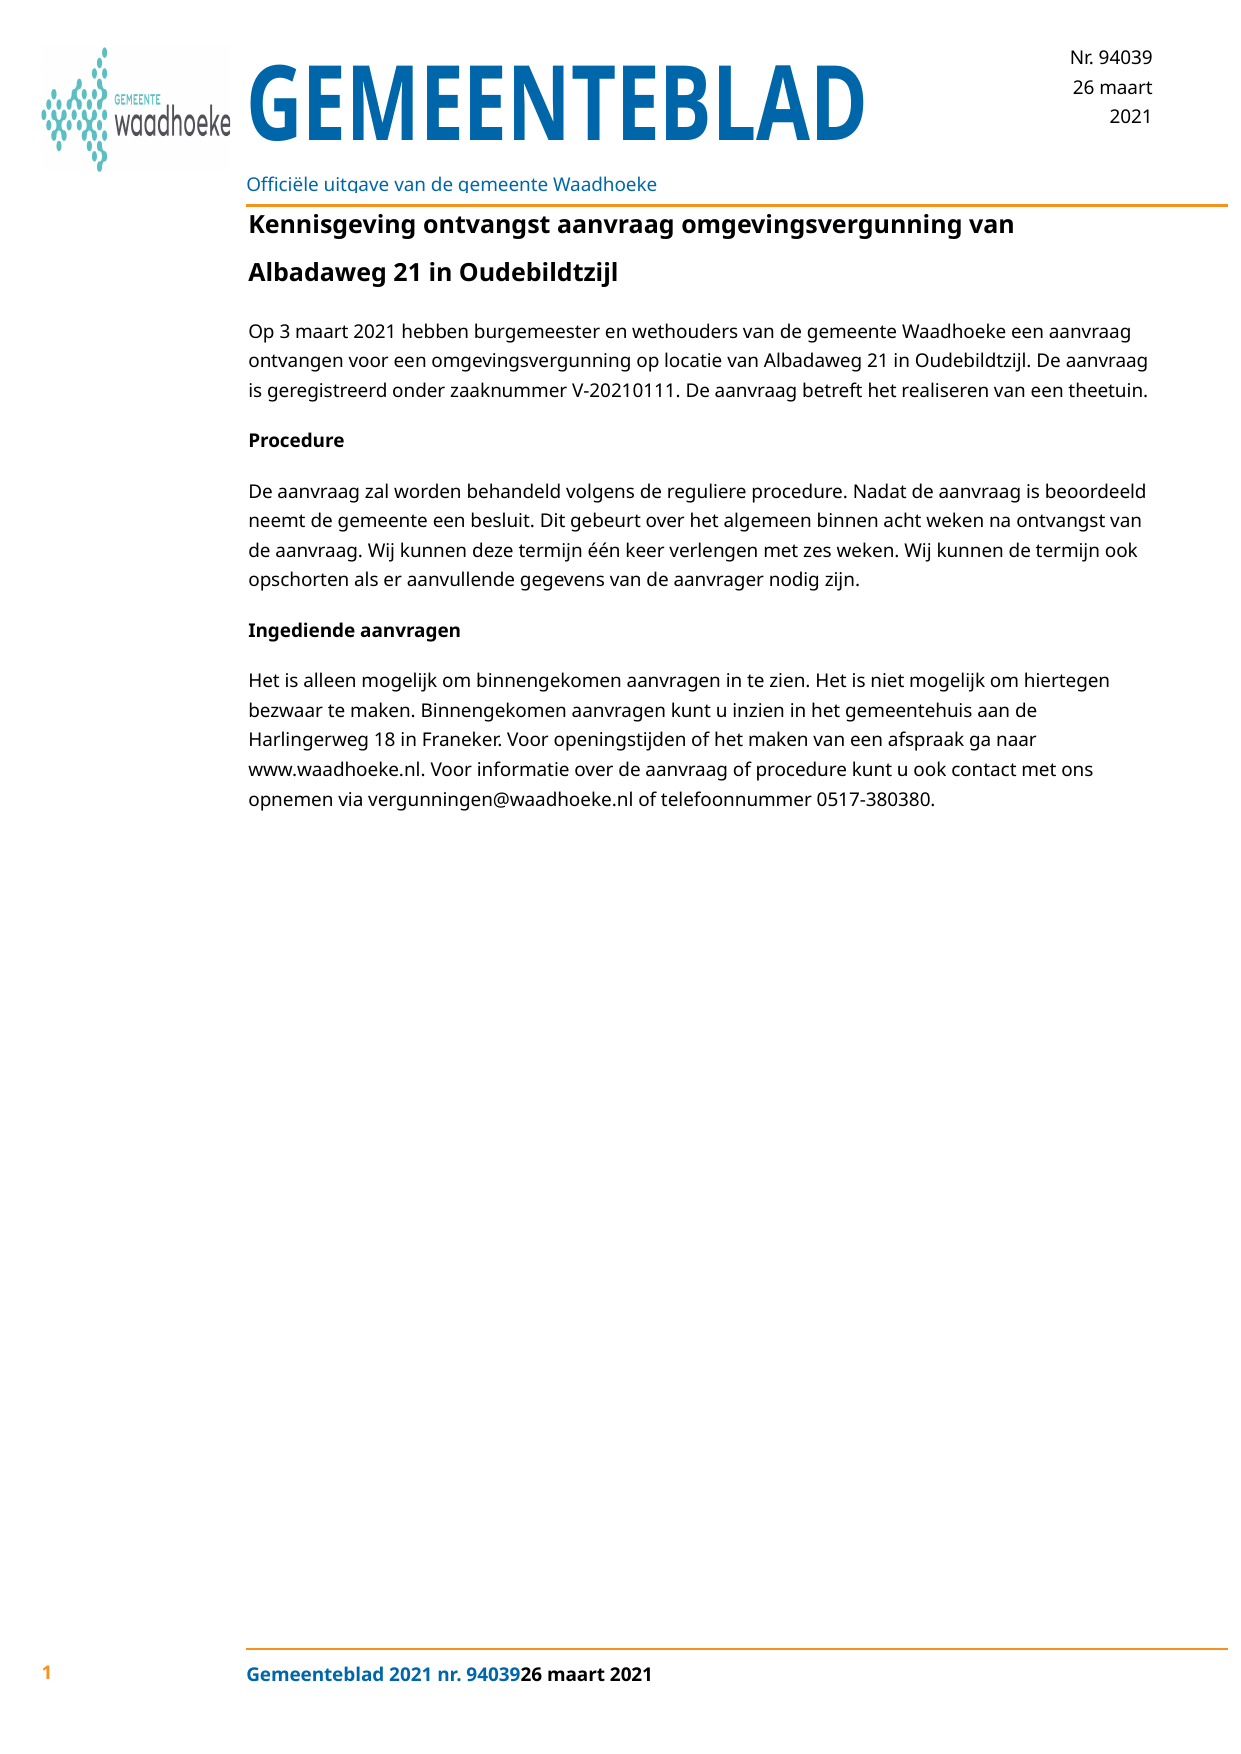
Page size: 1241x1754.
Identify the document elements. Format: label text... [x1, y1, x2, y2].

text Ingediende aanvragen [248, 617, 1152, 643]
picture [41, 47, 231, 172]
text De aanvraag zal worden behandeld volgens de reguliere procedure. Nadat de aanvraag is beoordeeld neemt de gemeente een besluit. Dit gebeurt over het algemeen binnen acht weken na ontvangst van de aanvraag. Wij kunnen deze termijn één keer verlengen met zes weken. Wij kunnen de termijn ook opschorten als er aanvullende gegevens van de aanvrager nodig zijn. [248, 478, 1152, 592]
text Kennisgeving ontvangst aanvraag omgevingsvergunning van Albadaweg 21 in Oudebildtzijl [248, 207, 1152, 288]
text Procedure [248, 427, 1152, 453]
text Op 3 maart 2021 hebben burgemeester en wethouders van de gemeente Waadhoeke een aanvraag ontvangen voor een omgevingsvergunning op locatie van Albadaweg 21 in Oudebildtzijl. De aanvraag is geregistreerd onder zaaknummer V-20210111. De aanvraag betreft het realiseren van een theetuin. [248, 318, 1152, 403]
text Het is alleen mogelijk om binnengekomen aanvragen in te zien. Het is niet mogelijk om hiertegen bezwaar te maken. Binnengekomen aanvragen kunt u inzien in het gemeentehuis aan de Harlingerweg 18 in Franeker. Voor openingstijden of het maken van een afspraak ga naar www.waadhoeke.nl. Voor informatie over de aanvraag of procedure kunt u ook contact met ons opnemen via vergunningen@waadhoeke.nl of telefoonnummer 0517-380380. [248, 667, 1152, 812]
